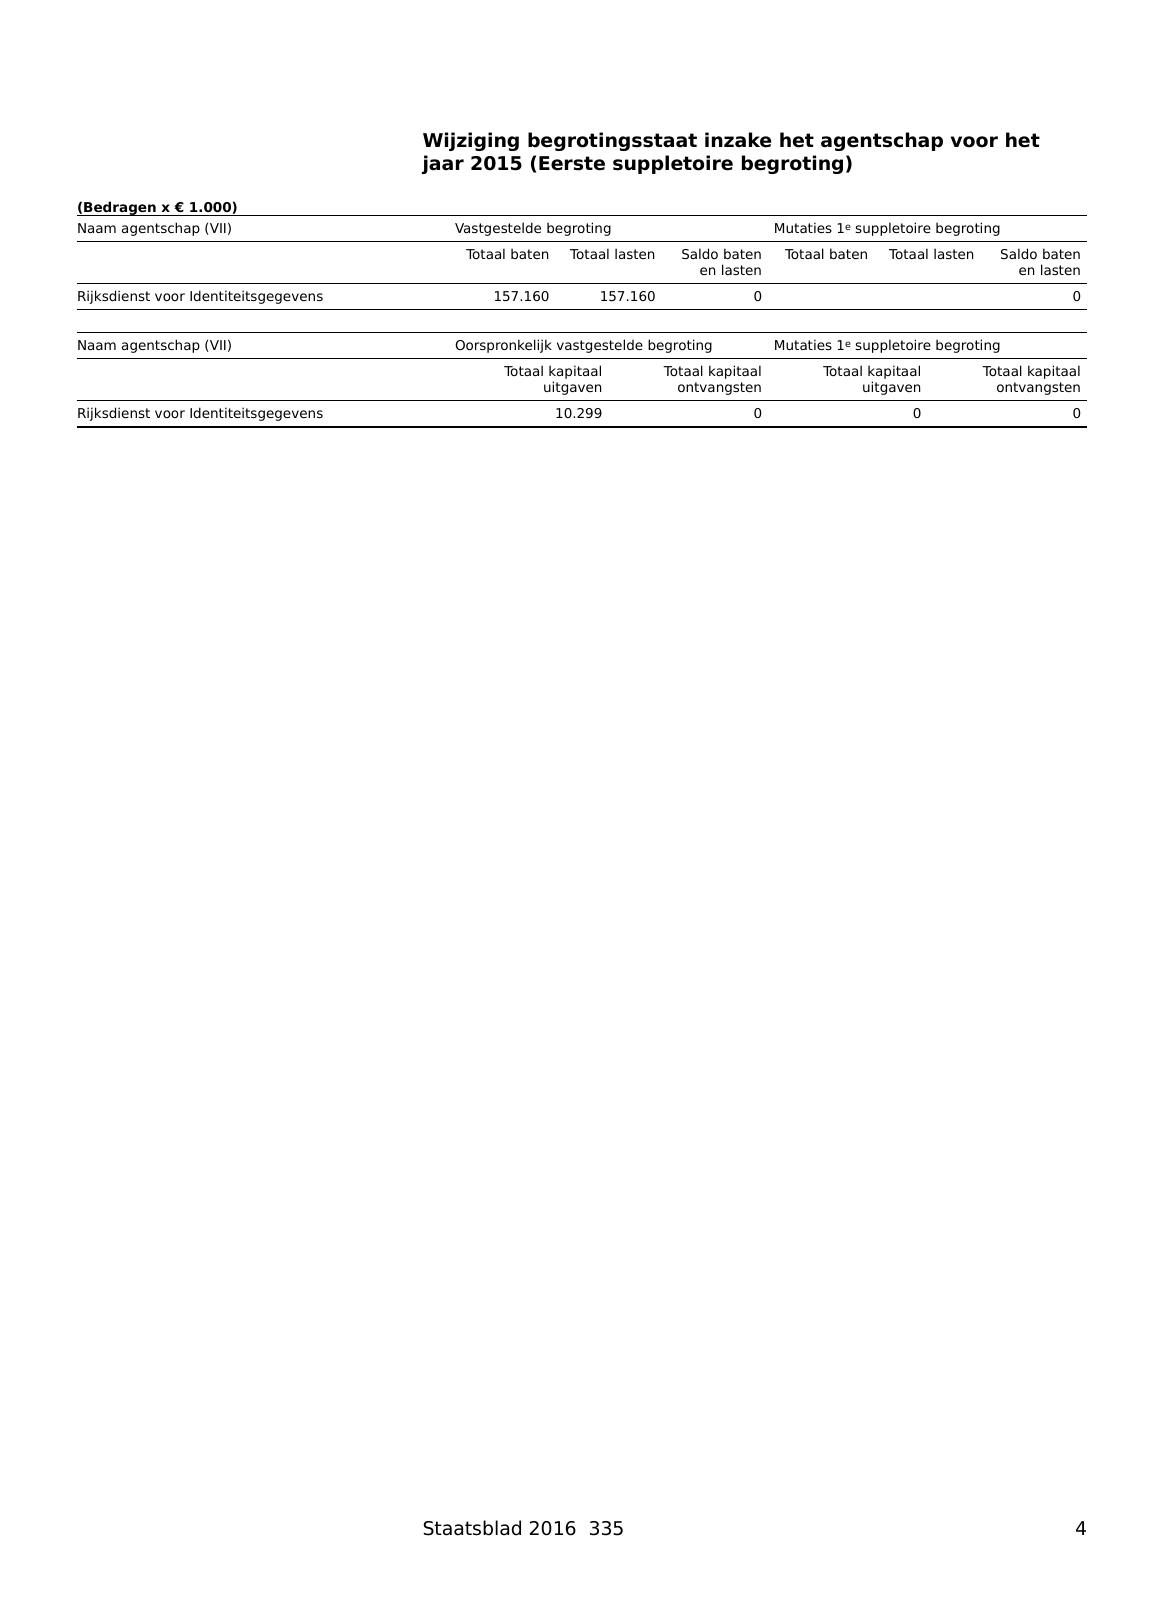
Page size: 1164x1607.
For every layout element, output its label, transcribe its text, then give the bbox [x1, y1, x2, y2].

table_cell [874, 284, 980, 309]
table_cell [77, 359, 449, 400]
table_cell 157.160 [555, 284, 661, 309]
table_cell 10.299 [449, 401, 608, 426]
table_cell 0 [980, 284, 1087, 309]
table_cell Totaal baten [449, 242, 555, 283]
table_cell 0 [608, 401, 768, 426]
table_cell Totaal kapitaal ontvangsten [927, 359, 1087, 400]
table_cell Rijksdienst voor Identiteitsgegevens [77, 401, 449, 426]
table_cell 157.160 [449, 284, 555, 309]
table_cell Totaal kapitaal ontvangsten [608, 359, 768, 400]
table_cell Mutaties 1e suppletoire begroting [768, 216, 1087, 241]
table_header (Bedragen x € 1.000) [77, 199, 1087, 215]
table_cell Saldo baten en lasten [980, 242, 1087, 283]
table_header Naam agentschap (VII) [77, 333, 449, 358]
table_cell Vastgestelde begroting [449, 216, 768, 241]
table_cell Totaal lasten [874, 242, 980, 283]
table_cell Rijksdienst voor Identiteitsgegevens [77, 284, 449, 309]
table_cell Totaal kapitaal uitgaven [768, 359, 927, 400]
table_cell 0 [768, 401, 927, 426]
table_header Mutaties 1e suppletoire begroting [768, 333, 1087, 358]
table_cell [768, 284, 874, 309]
table_cell Totaal kapitaal uitgaven [449, 359, 608, 400]
table_cell Saldo baten en lasten [661, 242, 768, 283]
table_cell 0 [927, 401, 1087, 426]
table_cell Naam agentschap (VII) [77, 216, 449, 241]
table_cell [77, 242, 449, 283]
table_cell 0 [661, 284, 768, 309]
subtitle Wijziging begrotingsstaat inzake het agentschap voor het jaar 2015 (Eerste suppletoire begroting) [422, 130, 1087, 174]
table_cell Totaal baten [768, 242, 874, 283]
table_header Oorspronkelijk vastgestelde begroting [449, 333, 768, 358]
table_cell Totaal lasten [555, 242, 661, 283]
